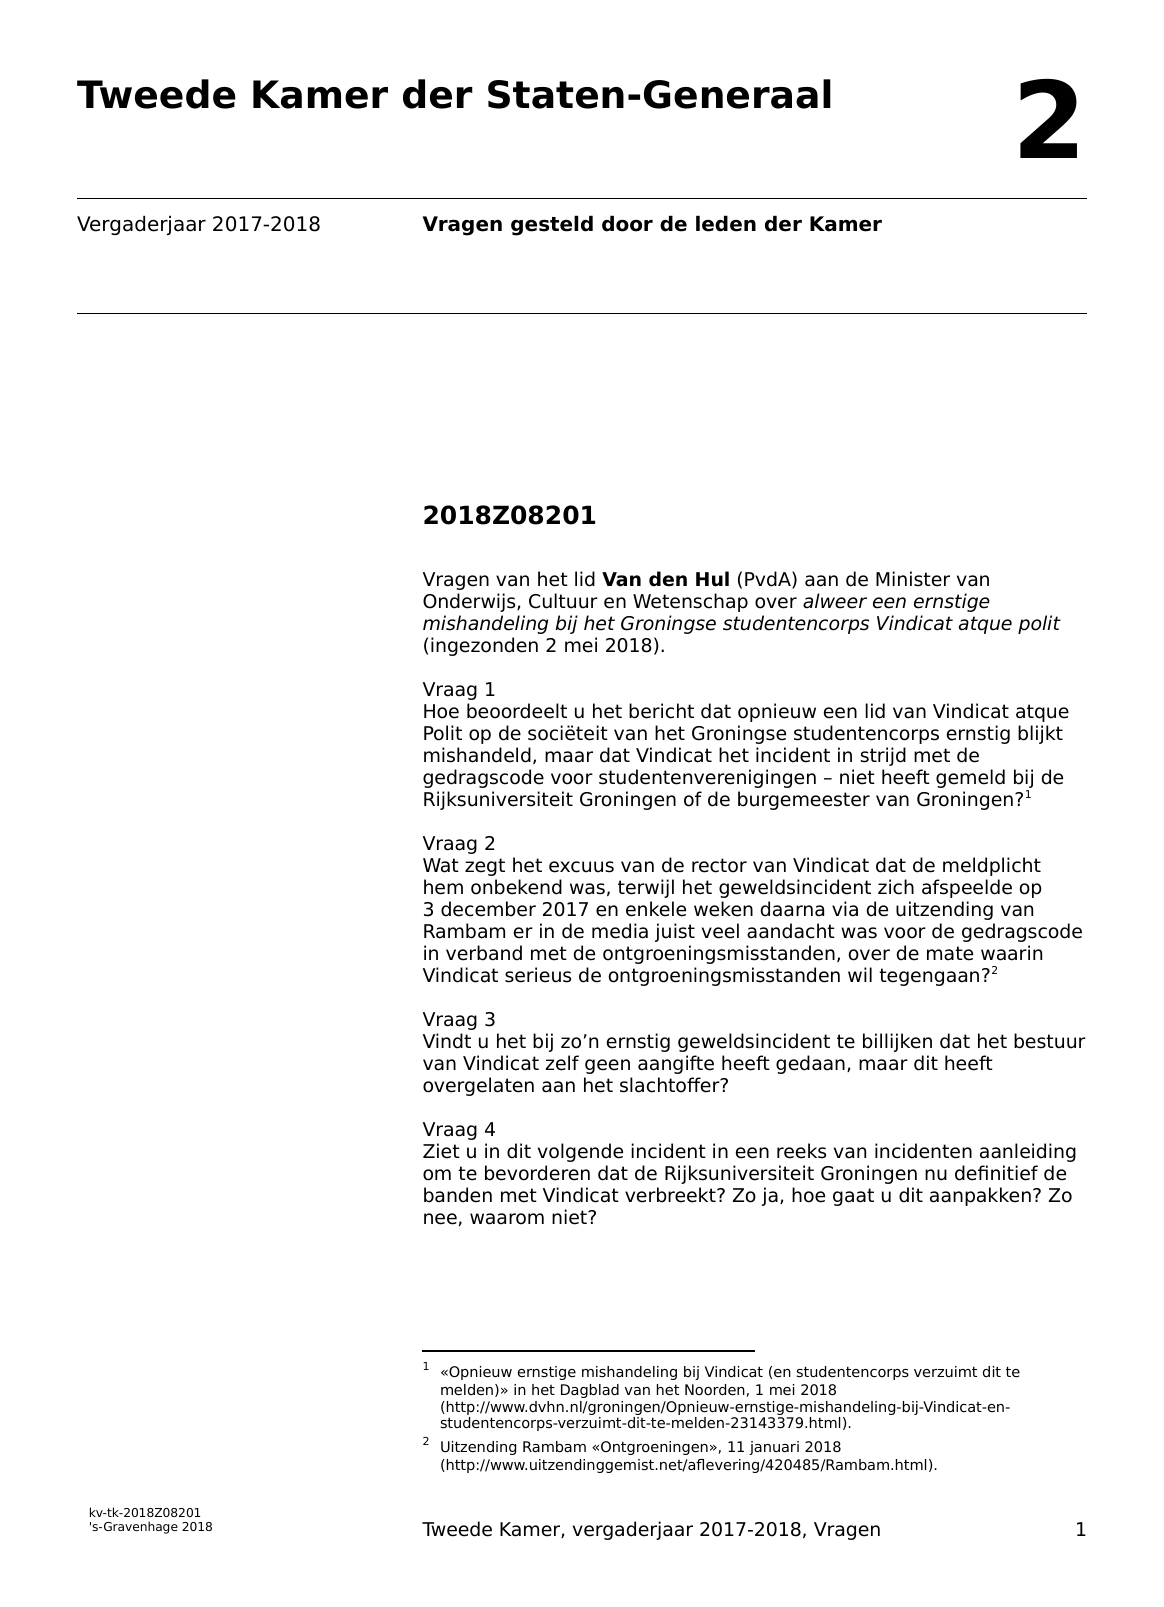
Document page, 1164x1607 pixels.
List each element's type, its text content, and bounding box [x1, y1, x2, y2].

text Vindt u het bij zo’n ernstig geweldsincident te billijken dat het bestuur van Vindicat zelf geen aangifte heeft gedaan, maar dit heeft overgelaten aan het slachtoffer? [422, 1031, 1087, 1097]
text «Opnieuw ernstige mishandeling bij Vindicat (en studentencorps verzuimt dit te melden)» in het Dagblad van het Noorden, 1 mei 2018 (http://www.dvhn.nl/groningen/Opnieuw-ernstige-mishandeling-bij-Vindicat-en-studentencorps-verzuimt-dit-te-melden-23143379.html). [422, 1360, 1087, 1432]
text Vragen van het lid Van den Hul (PvdA) aan de Minister van Onderwijs, Cultuur en Wetenschap over alweer een ernstige mishandeling bij het Groningse studentencorps Vindicat atque polit (ingezonden 2 mei 2018). [422, 569, 1087, 657]
text 's-Gravenhage 2018 [88, 1520, 323, 1534]
text Vraag 1 [422, 679, 1087, 701]
table_header 2 [886, 59, 1087, 198]
table_cell Vragen gesteld door de leden der Kamer [422, 199, 1087, 313]
text kv-tk-2018Z08201 [88, 1506, 323, 1520]
text Wat zegt het excuus van de rector van Vindicat dat de meldplicht hem onbekend was, terwijl het geweldsincident zich afspeelde op 3 december 2017 en enkele weken daarna via de uitzending van Rambam er in de media juist veel aandacht was voor de gedragscode in verband met de ontgroeningsmisstanden, over de mate waarin Vindicat serieus de ontgroeningsmisstanden wil tegengaan? [422, 855, 1087, 987]
text Vraag 3 [422, 1009, 1087, 1031]
text 2018Z08201 [422, 501, 1087, 531]
table_cell Vergaderjaar 2017-2018 [77, 199, 422, 313]
text Uitzending Rambam «Ontgroeningen», 11 januari 2018 (http://www.uitzendinggemist.net/aflevering/420485/Rambam.html). [422, 1435, 1087, 1474]
text Vraag 2 [422, 833, 1087, 855]
text Hoe beoordeelt u het bericht dat opnieuw een lid van Vindicat atque Polit op de sociëteit van het Groningse studentencorps ernstig blijkt mishandeld, maar dat Vindicat het incident in strijd met de gedragscode voor studentenverenigingen – niet heeft gemeld bij de Rijksuniversiteit Groningen of de burgemeester van Groningen? [422, 701, 1087, 811]
text Vraag 4 [422, 1119, 1087, 1141]
table_header Tweede Kamer der Staten-Generaal [77, 59, 886, 198]
text Ziet u in dit volgende incident in een reeks van incidenten aanleiding om te bevorderen dat de Rijksuniversiteit Groningen nu definitief de banden met Vindicat verbreekt? Zo ja, hoe gaat u dit aanpakken? Zo nee, waarom niet? [422, 1141, 1087, 1229]
